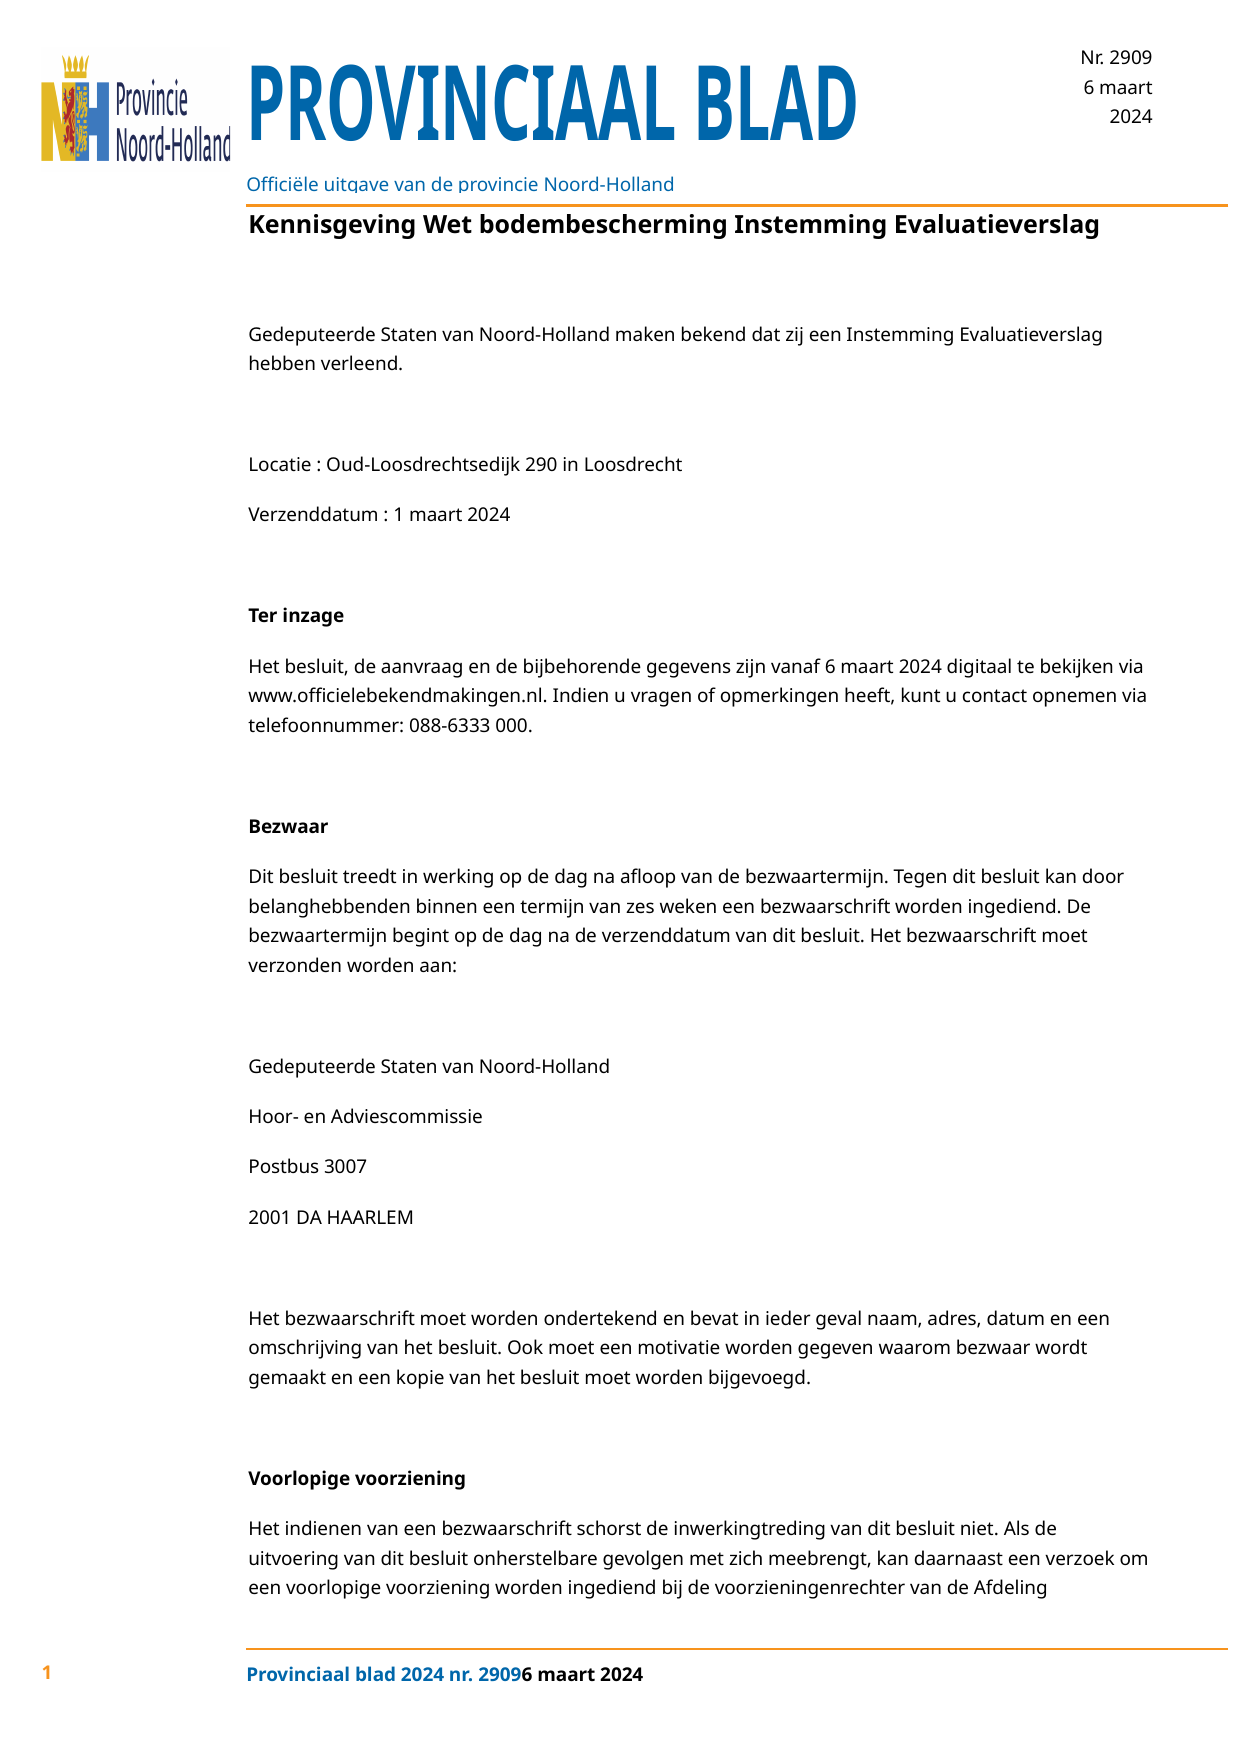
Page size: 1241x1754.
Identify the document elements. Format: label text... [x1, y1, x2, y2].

text Verzenddatum : 1 maart 2024 [248, 502, 1152, 527]
text Gedeputeerde Staten van Noord-Holland [248, 1053, 1152, 1078]
text Gedeputeerde Staten van Noord-Holland maken bekend dat zij een Instemming Evaluatieverslag hebben verleend. [248, 321, 1152, 376]
text Het besluit, de aanvraag en de bijbehorende gegevens zijn vanaf 6 maart 2024 digitaal te bekijken via www.officielebekendmakingen.nl. Indien u vragen of opmerkingen heeft, kunt u contact opnemen via telefoonnummer: 088-6333 000. [248, 653, 1152, 738]
text Het indienen van een bezwaarschrift schorst de inwerkingtreding van dit besluit niet. Als de uitvoering van dit besluit onherstelbare gevolgen met zich meebrengt, kan daarnaast een verzoek om een voorlopige voorziening worden ingediend bij de voorzieningenrechter van de Afdeling [248, 1515, 1152, 1600]
text Voorlopige voorziening [248, 1465, 1152, 1491]
text Kennisgeving Wet bodembescherming Instemming Evaluatieverslag [248, 207, 1152, 241]
text Bezwaar [248, 813, 1152, 838]
text Ter inzage [248, 602, 1152, 628]
text Dit besluit treedt in werking op de dag na afloop van de bezwaartermijn. Tegen dit besluit kan door belanghebbenden binnen een termijn van zes weken een bezwaarschrift worden ingediend. De bezwaartermijn begint op de dag na de verzenddatum van dit besluit. Het bezwaarschrift moet verzonden worden aan: [248, 863, 1152, 978]
text Postbus 3007 [248, 1154, 1152, 1179]
text Hoor- en Adviescommissie [248, 1103, 1152, 1129]
text Locatie : Oud-Loosdrechtsedijk 290 in Loosdrecht [248, 451, 1152, 477]
picture [41, 47, 231, 172]
text Het bezwaarschrift moet worden ondertekend en bevat in ieder geval naam, adres, datum en een omschrijving van het besluit. Ook moet een motivatie worden gegeven waarom bezwaar wordt gemaakt en een kopie van het besluit moet worden bijgevoegd. [248, 1305, 1152, 1390]
text 2001 DA HAARLEM [248, 1204, 1152, 1230]
